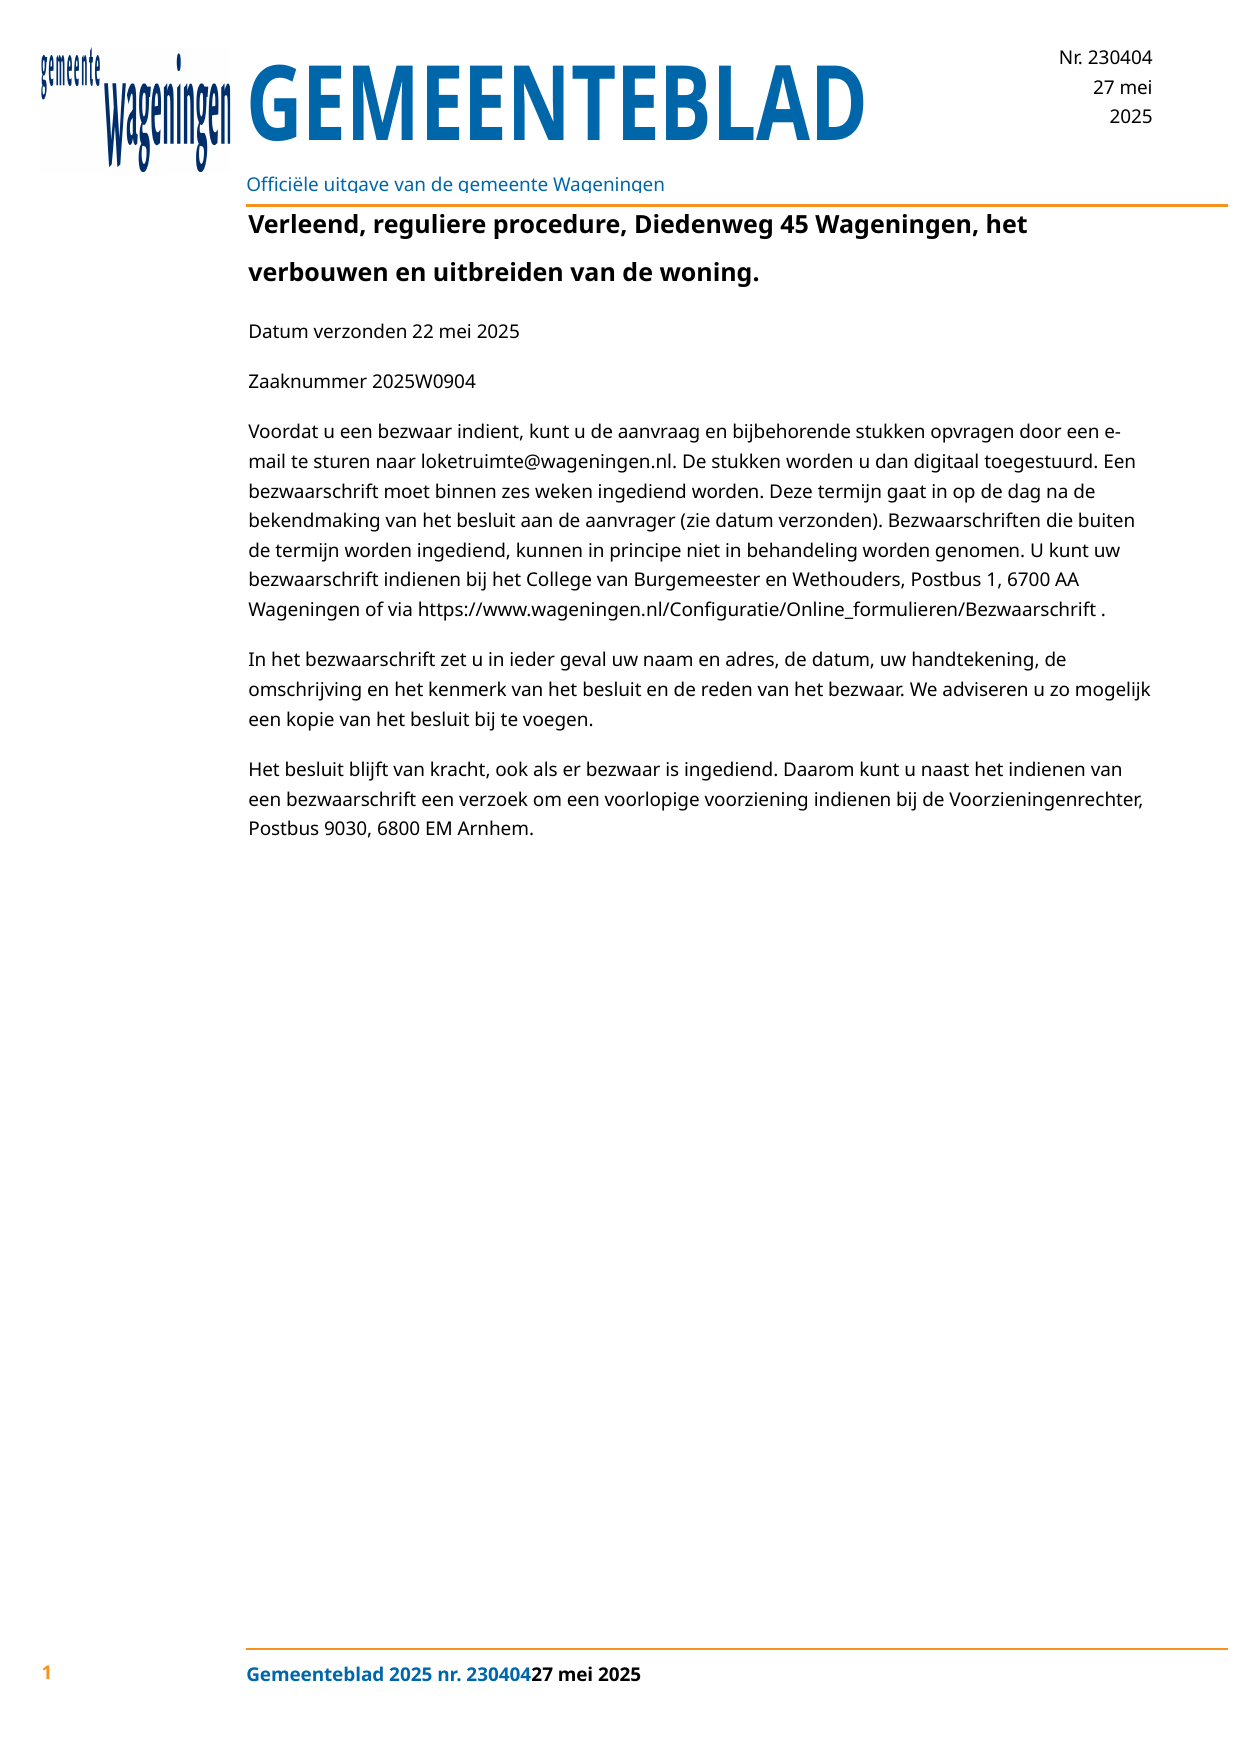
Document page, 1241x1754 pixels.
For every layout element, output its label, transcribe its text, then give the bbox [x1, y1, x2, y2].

text Verleend, reguliere procedure, Diedenweg 45 Wageningen, het verbouwen en uitbreiden van de woning. [248, 207, 1152, 288]
text Datum verzonden 22 mei 2025 [248, 318, 1152, 344]
text Het besluit blijft van kracht, ook als er bezwaar is ingediend. Daarom kunt u naast het indienen van een bezwaarschrift een verzoek om een voorlopige voorziening indienen bij de Voorzieningenrechter, Postbus 9030, 6800 EM Arnhem. [248, 756, 1152, 841]
text In het bezwaarschrift zet u in ieder geval uw naam en adres, de datum, uw handtekening, de omschrijving en het kenmerk van het besluit en de reden van het bezwaar. We adviseren u zo mogelijk een kopie van het besluit bij te voegen. [248, 647, 1152, 732]
picture [41, 47, 231, 172]
text Zaaknummer 2025W0904 [248, 368, 1152, 394]
text Voordat u een bezwaar indient, kunt u de aanvraag en bijbehorende stukken opvragen door een e-mail te sturen naar loketruimte@wageningen.nl. De stukken worden u dan digitaal toegestuurd. Een bezwaarschrift moet binnen zes weken ingediend worden. Deze termijn gaat in op de dag na de bekendmaking van het besluit aan de aanvrager (zie datum verzonden). Bezwaarschriften die buiten de termijn worden ingediend, kunnen in principe niet in behandeling worden genomen. U kunt uw bezwaarschrift indienen bij het College van Burgemeester en Wethouders, Postbus 1, 6700 AA Wageningen of via https://www.wageningen.nl/Configuratie/Online_formulieren/Bezwaarschrift . [248, 419, 1152, 622]
